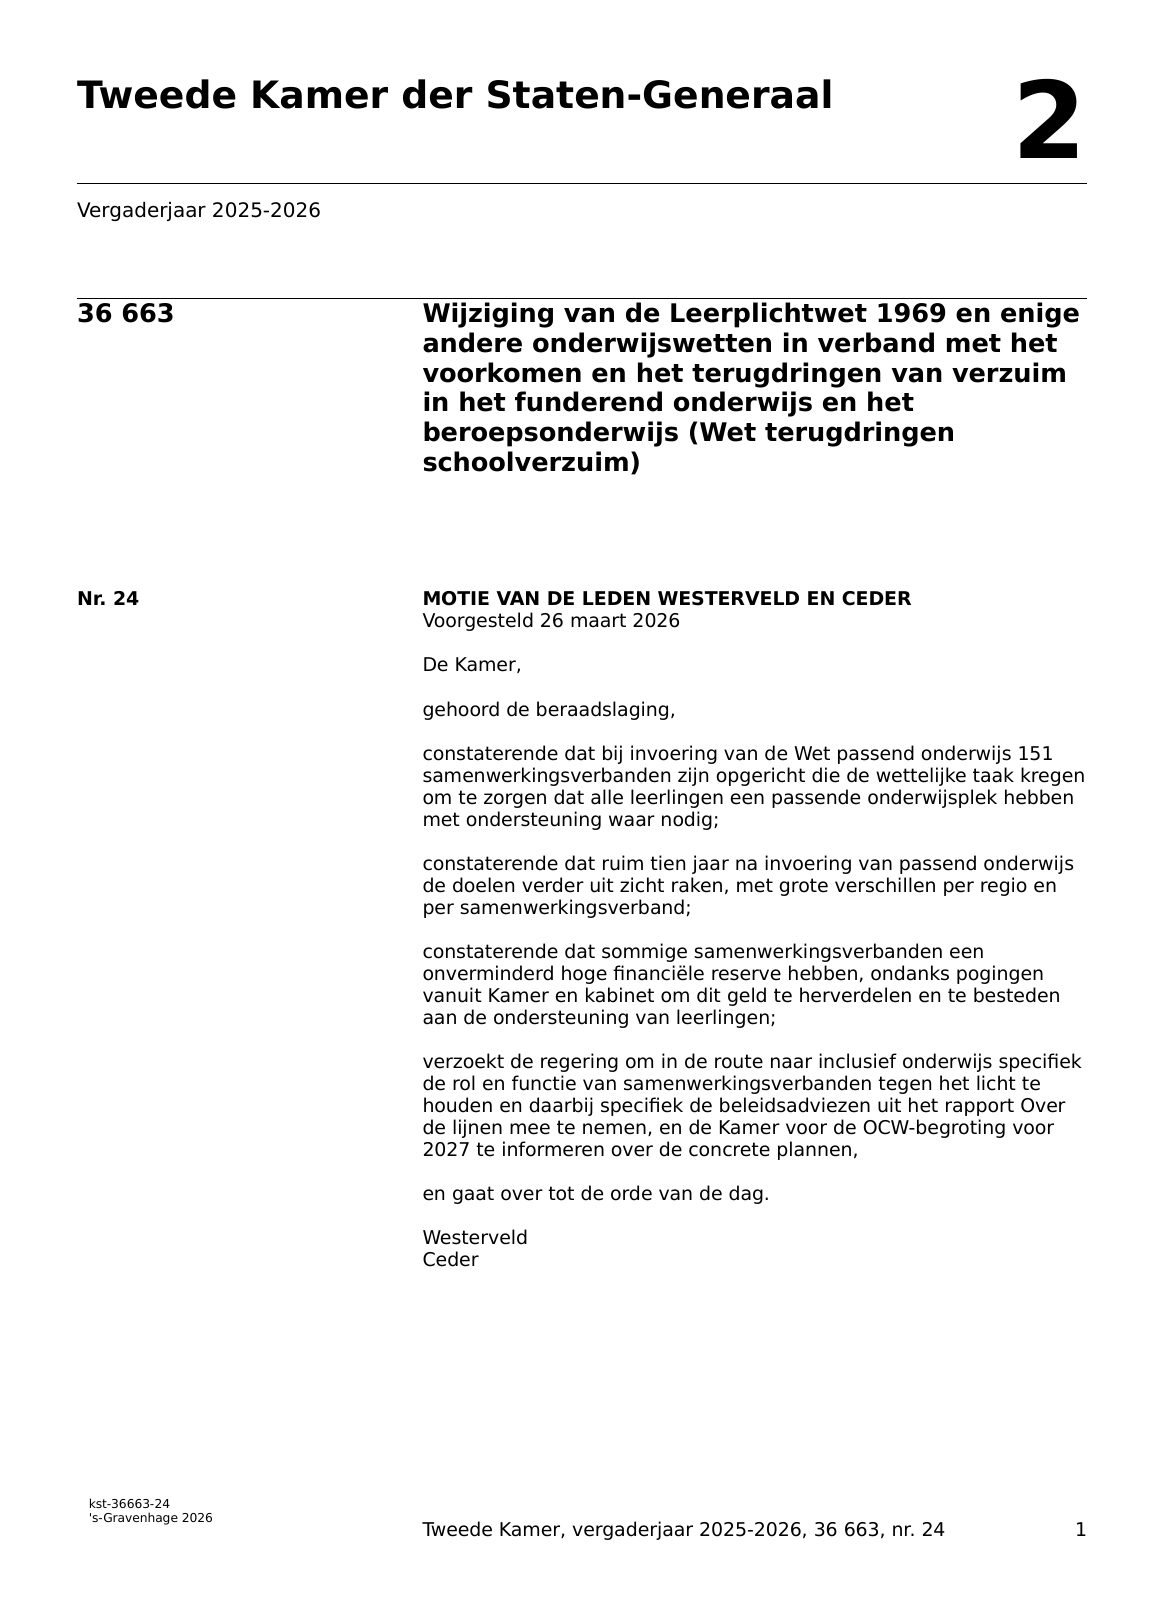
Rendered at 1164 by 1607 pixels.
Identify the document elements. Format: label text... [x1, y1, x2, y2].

text gehoord de beraadslaging, [422, 698, 1087, 720]
text constaterende dat ruim tien jaar na invoering van passend onderwijs de doelen verder uit zicht raken, met grote verschillen per regio en per samenwerkingsverband; [422, 853, 1087, 919]
subtitle 36 663 Wijziging van de Leerplichtwet 1969 en enige andere onderwijswetten in verband met het voorkomen en het terugdringen van verzuim in het funderend onderwijs en het beroepsonderwijs (Wet terugdringen schoolverzuim) [77, 299, 1087, 477]
text constaterende dat sommige samenwerkingsverbanden een onverminderd hoge financiële reserve hebben, ondanks pogingen vanuit Kamer en kabinet om dit geld te herverdelen en te besteden aan de ondersteuning van leerlingen; [422, 941, 1087, 1029]
table_header Tweede Kamer der Staten-Generaal [77, 59, 886, 183]
text kst-36663-24 [88, 1497, 323, 1511]
text Ceder [422, 1249, 1087, 1271]
text De Kamer, [422, 654, 1087, 676]
table_cell Vergaderjaar 2025-2026 [77, 184, 1087, 298]
text 's-Gravenhage 2026 [88, 1511, 323, 1525]
text Westerveld [422, 1227, 1087, 1249]
subtitle Nr. 24 MOTIE VAN DE LEDEN WESTERVELD EN CEDER [77, 588, 1087, 610]
text en gaat over tot de orde van de dag. [422, 1183, 1087, 1205]
text constaterende dat bij invoering van de Wet passend onderwijs 151 samenwerkingsverbanden zijn opgericht die de wettelijke taak kregen om te zorgen dat alle leerlingen een passende onderwijsplek hebben met ondersteuning waar nodig; [422, 743, 1087, 831]
text Voorgesteld 26 maart 2026 [422, 610, 1087, 632]
text verzoekt de regering om in de route naar inclusief onderwijs specifiek de rol en functie van samenwerkingsverbanden tegen het licht te houden en daarbij specifiek de beleidsadviezen uit het rapport Over de lijnen mee te nemen, en de Kamer voor de OCW-begroting voor 2027 te informeren over de concrete plannen, [422, 1051, 1087, 1161]
table_header 2 [886, 59, 1087, 183]
